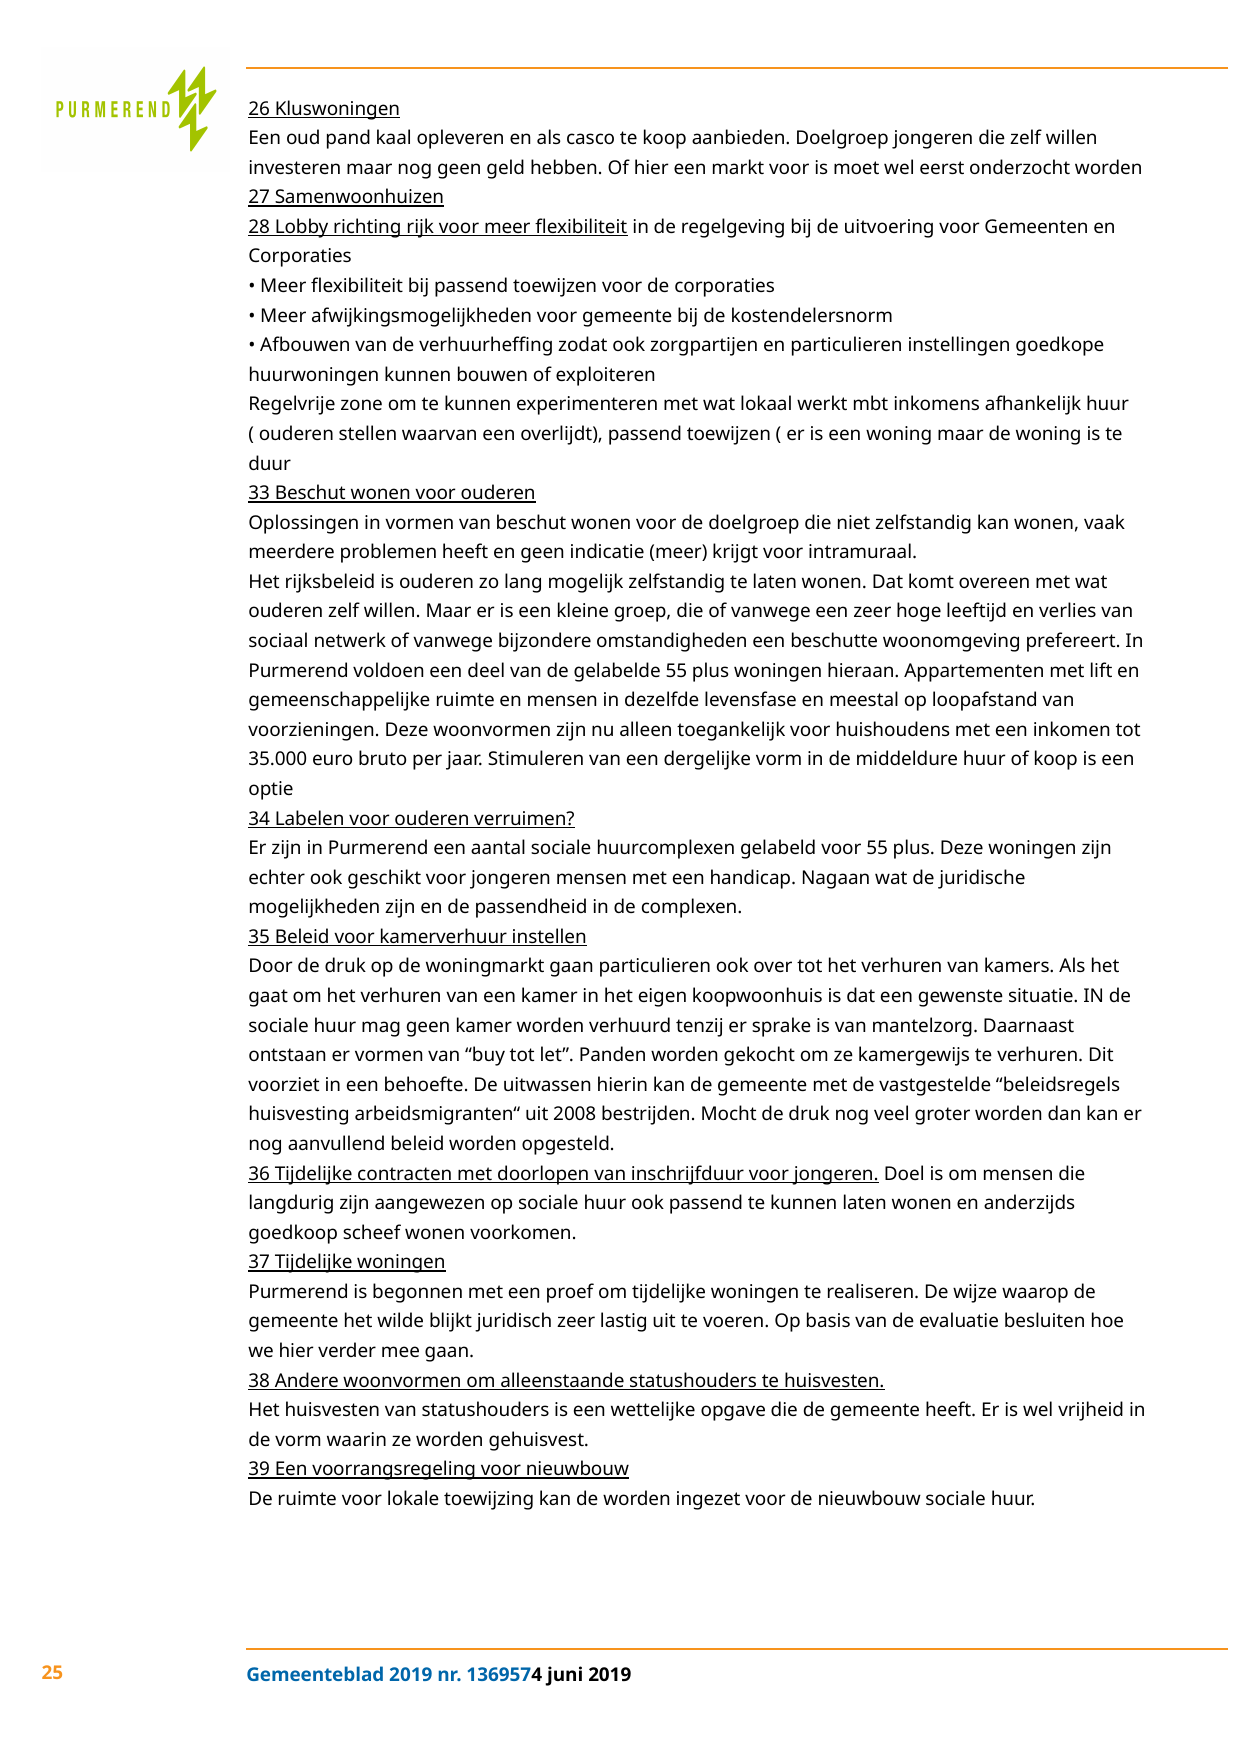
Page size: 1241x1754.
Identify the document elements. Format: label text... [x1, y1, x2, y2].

text 36 Tijdelijke contracten met doorlopen van inschrijfduur voor jongeren. Doel is om mensen die langdurig zijn aangewezen op sociale huur ook passend te kunnen laten wonen en anderzijds goedkoop scheef wonen voorkomen. [248, 1160, 1152, 1245]
picture [41, 47, 231, 172]
text 35 Beleid voor kamerverhuur instellen [248, 923, 1152, 949]
text Regelvrije zone om te kunnen experimenteren met wat lokaal werkt mbt inkomens afhankelijk huur ( ouderen stellen waarvan een overlijdt), passend toewijzen ( er is een woning maar de woning is te duur [248, 391, 1152, 476]
text De ruimte voor lokale toewijzing kan de worden ingezet voor de nieuwbouw sociale huur. [248, 1485, 1152, 1511]
text 38 Andere woonvormen om alleenstaande statushouders te huisvesten. [248, 1367, 1152, 1393]
text • Afbouwen van de verhuurheffing zodat ook zorgpartijen en particulieren instellingen goedkope huurwoningen kunnen bouwen of exploiteren [248, 331, 1152, 387]
text Het huisvesten van statushouders is een wettelijke opgave die de gemeente heeft. Er is wel vrijheid in de vorm waarin ze worden gehuisvest. [248, 1396, 1152, 1452]
text • Meer afwijkingsmogelijkheden voor gemeente bij de kostendelersnorm [248, 302, 1152, 328]
text Oplossingen in vormen van beschut wonen voor de doelgroep die niet zelfstandig kan wonen, vaak meerdere problemen heeft en geen indicatie (meer) krijgt voor intramuraal. [248, 509, 1152, 564]
text Door de druk op de woningmarkt gaan particulieren ook over tot het verhuren van kamers. Als het gaat om het verhuren van een kamer in het eigen koopwoonhuis is dat een gewenste situatie. IN de sociale huur mag geen kamer worden verhuurd tenzij er sprake is van mantelzorg. Daarnaast ontstaan er vormen van “buy tot let”. Panden worden gekocht om ze kamergewijs te verhuren. Dit voorziet in een behoefte. De uitwassen hierin kan de gemeente met de vastgestelde “beleidsregels huisvesting arbeidsmigranten“ uit 2008 bestrijden. Mocht de druk nog veel groter worden dan kan er nog aanvullend beleid worden opgesteld. [248, 953, 1152, 1156]
text 26 Kluswoningen [248, 95, 1152, 121]
text 37 Tijdelijke woningen [248, 1248, 1152, 1274]
text Er zijn in Purmerend een aantal sociale huurcomplexen gelabeld voor 55 plus. Deze woningen zijn echter ook geschikt voor jongeren mensen met een handicap. Nagaan wat de juridische mogelijkheden zijn en de passendheid in de complexen. [248, 834, 1152, 919]
text Het rijksbeleid is ouderen zo lang mogelijk zelfstandig te laten wonen. Dat komt overeen met wat ouderen zelf willen. Maar er is een kleine groep, die of vanwege een zeer hoge leeftijd en verlies van sociaal netwerk of vanwege bijzondere omstandigheden een beschutte woonomgeving prefereert. In Purmerend voldoen een deel van de gelabelde 55 plus woningen hieraan. Appartementen met lift en gemeenschappelijke ruimte en mensen in dezelfde levensfase en meestal op loopafstand van voorzieningen. Deze woonvormen zijn nu alleen toegankelijk voor huishoudens met een inkomen tot 35.000 euro bruto per jaar. Stimuleren van een dergelijke vorm in de middeldure huur of koop is een optie [248, 568, 1152, 801]
text 39 Een voorrangsregeling voor nieuwbouw [248, 1456, 1152, 1481]
text 27 Samenwoonhuizen [248, 183, 1152, 209]
text Een oud pand kaal opleveren en als casco te koop aanbieden. Doelgroep jongeren die zelf willen investeren maar nog geen geld hebben. Of hier een markt voor is moet wel eerst onderzocht worden [248, 124, 1152, 180]
text Purmerend is begonnen met een proef om tijdelijke woningen te realiseren. De wijze waarop de gemeente het wilde blijkt juridisch zeer lastig uit te voeren. Op basis van de evaluatie besluiten hoe we hier verder mee gaan. [248, 1278, 1152, 1363]
text 34 Labelen voor ouderen verruimen? [248, 805, 1152, 831]
text • Meer flexibiliteit bij passend toewijzen voor de corporaties [248, 272, 1152, 298]
text 28 Lobby richting rijk voor meer flexibiliteit in de regelgeving bij de uitvoering voor Gemeenten en Corporaties [248, 213, 1152, 268]
text 33 Beschut wonen voor ouderen [248, 479, 1152, 505]
